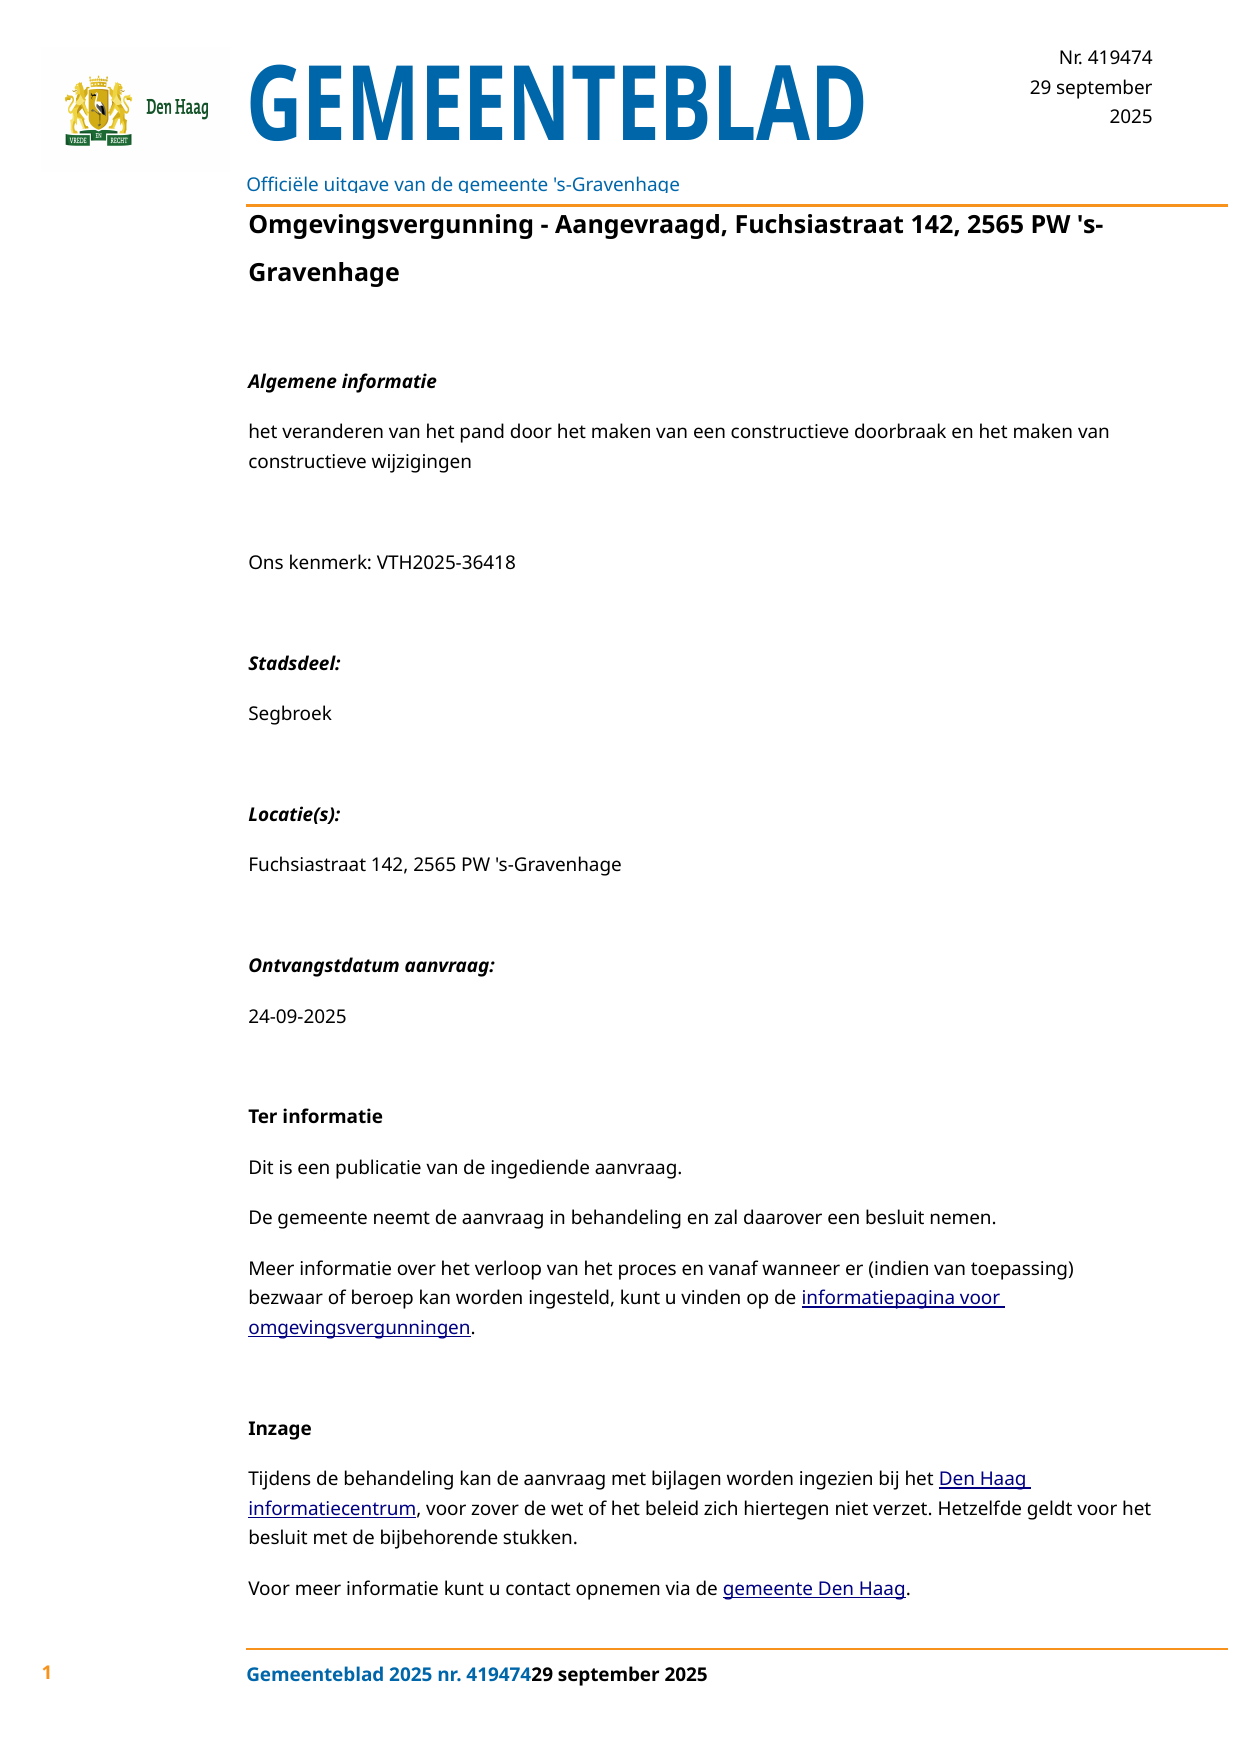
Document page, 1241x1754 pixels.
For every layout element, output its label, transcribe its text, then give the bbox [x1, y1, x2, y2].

picture [41, 47, 231, 172]
text Meer informatie over het verloop van het proces en vanaf wanneer er (indien van toepassing) bezwaar of beroep kan worden ingesteld, kunt u vinden op de informatiepagina voor omgevingsvergunningen. [248, 1255, 1152, 1340]
text Fuchsiastraat 142, 2565 PW 's-Gravenhage [248, 852, 1152, 877]
text Ons kenmerk: VTH2025-36418 [248, 549, 1152, 575]
text Algemene informatie [248, 368, 1152, 394]
text Ontvangstdatum aanvraag: [248, 952, 1152, 978]
text 24-09-2025 [248, 1003, 1152, 1029]
text Locatie(s): [248, 801, 1152, 827]
text Dit is een publicatie van de ingediende aanvraag. [248, 1154, 1152, 1180]
text Tijdens de behandeling kan de aanvraag met bijlagen worden ingezien bij het Den Haag informatiecentrum, voor zover de wet of het beleid zich hiertegen niet verzet. Hetzelfde geldt voor het besluit met de bijbehorende stukken. [248, 1465, 1152, 1550]
text De gemeente neemt de aanvraag in behandeling en zal daarover een besluit nemen. [248, 1204, 1152, 1230]
text Ter informatie [248, 1104, 1152, 1129]
text Inzage [248, 1415, 1152, 1441]
text Voor meer informatie kunt u contact opnemen via de gemeente Den Haag. [248, 1575, 1152, 1601]
text Segbroek [248, 700, 1152, 726]
text het veranderen van het pand door het maken van een constructieve doorbraak en het maken van constructieve wijzigingen [248, 419, 1152, 474]
text Omgevingsvergunning - Aangevraagd, Fuchsiastraat 142, 2565 PW 's-Gravenhage [248, 207, 1152, 288]
text Stadsdeel: [248, 650, 1152, 676]
